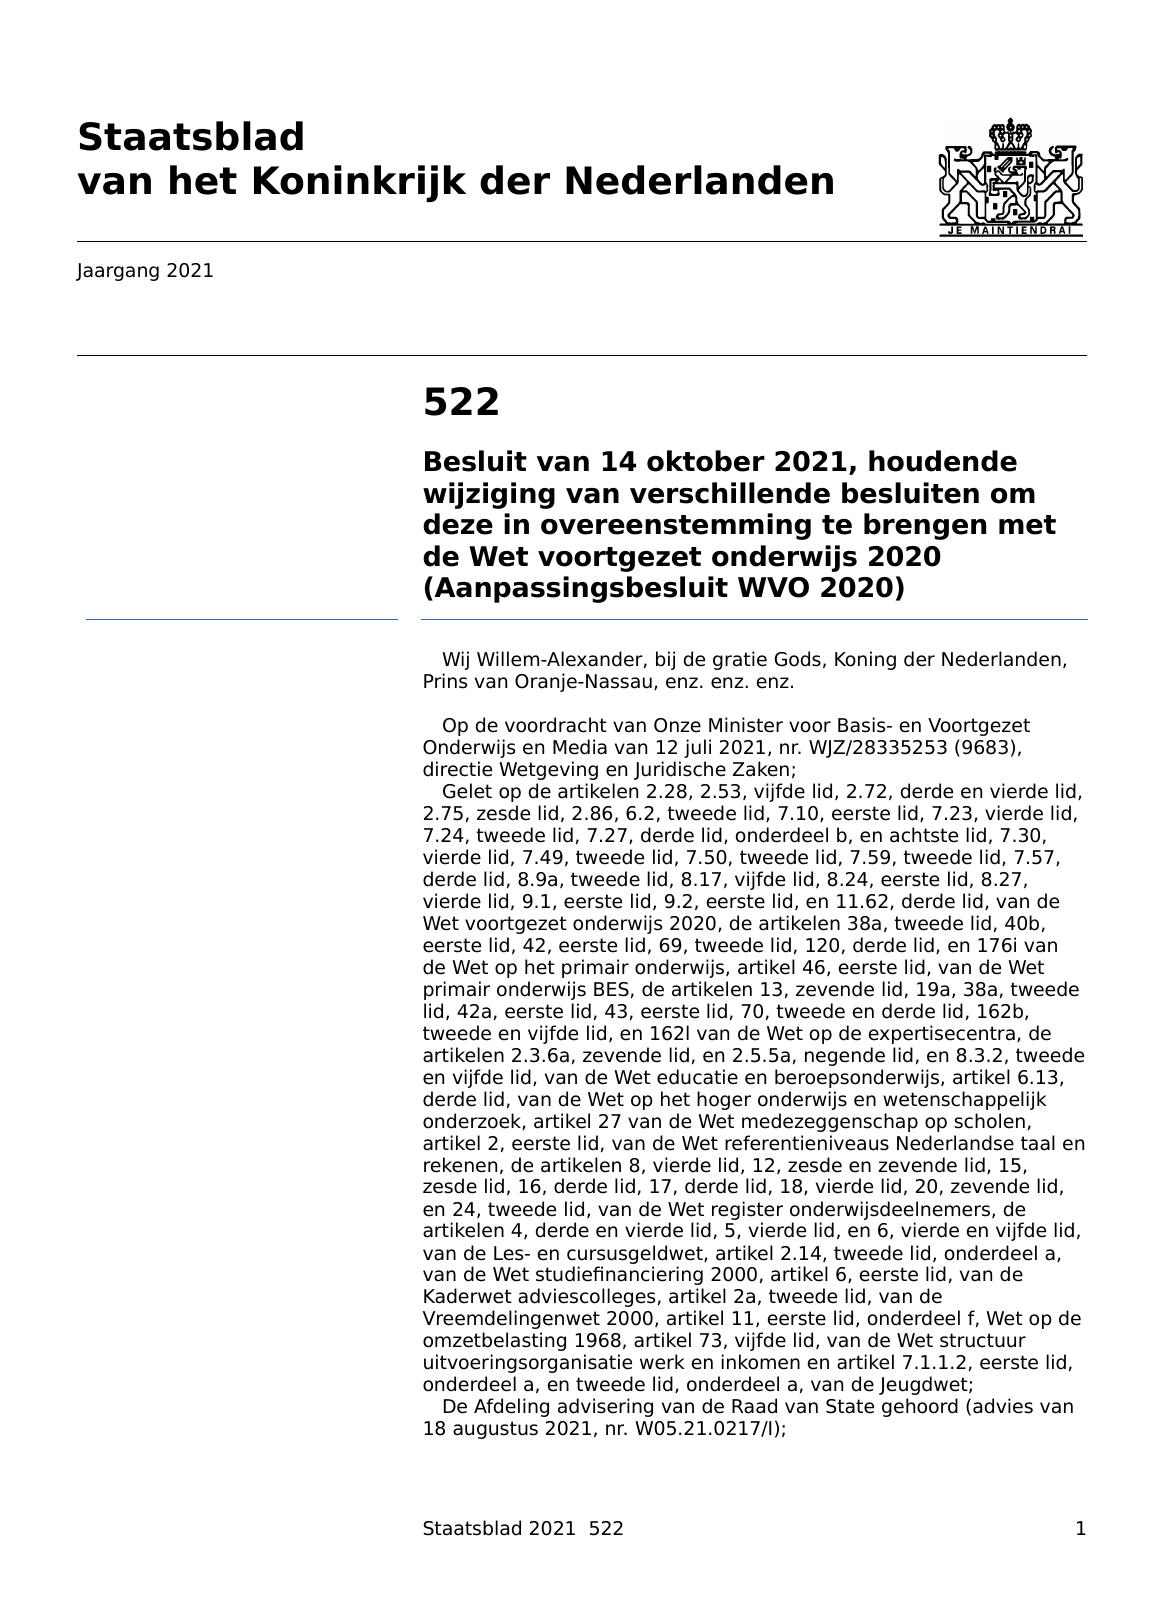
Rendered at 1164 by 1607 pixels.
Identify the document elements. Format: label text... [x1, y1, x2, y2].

text Gelet op de artikelen 2.28, 2.53, vijfde lid, 2.72, derde en vierde lid, 2.75, zesde lid, 2.86, 6.2, tweede lid, 7.10, eerste lid, 7.23, vierde lid, 7.24, tweede lid, 7.27, derde lid, onderdeel b, en achtste lid, 7.30, vierde lid, 7.49, tweede lid, 7.50, tweede lid, 7.59, tweede lid, 7.57, derde lid, 8.9a, tweede lid, 8.17, vijfde lid, 8.24, eerste lid, 8.27, vierde lid, 9.1, eerste lid, 9.2, eerste lid, en 11.62, derde lid, van de Wet voortgezet onderwijs 2020, de artikelen 38a, tweede lid, 40b, eerste lid, 42, eerste lid, 69, tweede lid, 120, derde lid, en 176i van de Wet op het primair onderwijs, artikel 46, eerste lid, van de Wet primair onderwijs BES, de artikelen 13, zevende lid, 19a, 38a, tweede lid, 42a, eerste lid, 43, eerste lid, 70, tweede en derde lid, 162b, tweede en vijfde lid, en 162l van de Wet op de expertisecentra, de artikelen 2.3.6a, zevende lid, en 2.5.5a, negende lid, en 8.3.2, tweede en vijfde lid, van de Wet educatie en beroepsonderwijs, artikel 6.13, derde lid, van de Wet op het hoger onderwijs en wetenschappelijk onderzoek, artikel 27 van de Wet medezeggenschap op scholen, artikel 2, eerste lid, van de Wet referentieniveaus Nederlandse taal en rekenen, de artikelen 8, vierde lid, 12, zesde en zevende lid, 15, zesde lid, 16, derde lid, 17, derde lid, 18, vierde lid, 20, zevende lid, en 24, tweede lid, van de Wet register onderwijsdeelnemers, de artikelen 4, derde en vierde lid, 5, vierde lid, en 6, vierde en vijfde lid, van de Les- en cursusgeldwet, artikel 2.14, tweede lid, onderdeel a, van de Wet studiefinanciering 2000, artikel 6, eerste lid, van de Kaderwet adviescolleges, artikel 2a, tweede lid, van de Vreemdelingenwet 2000, artikel 11, eerste lid, onderdeel f, Wet op de omzetbelasting 1968, artikel 73, vijfde lid, van de Wet structuur uitvoeringsorganisatie werk en inkomen en artikel 7.1.1.2, eerste lid, onderdeel a, en tweede lid, onderdeel a, van de Jeugdwet; [422, 781, 1087, 1396]
subtitle 522 [422, 381, 1087, 424]
table_header Staatsblad van het Koninkrijk der Nederlanden [77, 100, 886, 241]
text Besluit van 14 oktober 2021, houdende wijziging van verschillende besluiten om deze in overeenstemming te brengen met de Wet voortgezet onderwijs 2020 (Aanpassingsbesluit WVO 2020) [422, 447, 1087, 604]
text De Afdeling advisering van de Raad van State gehoord (advies van 18 augustus 2021, nr. W05.21.0217/I); [422, 1396, 1087, 1440]
text Wij Willem-Alexander, bij de gratie Gods, Koning der Nederlanden, Prins van Oranje-Nassau, enz. enz. enz. [422, 649, 1087, 693]
table_header [886, 100, 1087, 241]
picture [936, 115, 1087, 240]
text Op de voordracht van Onze Minister voor Basis- en Voortgezet Onderwijs en Media van 12 juli 2021, nr. WJZ/28335253 (9683), directie Wetgeving en Juridische Zaken; [422, 715, 1087, 781]
table_cell Jaargang 2021 [77, 242, 1087, 355]
